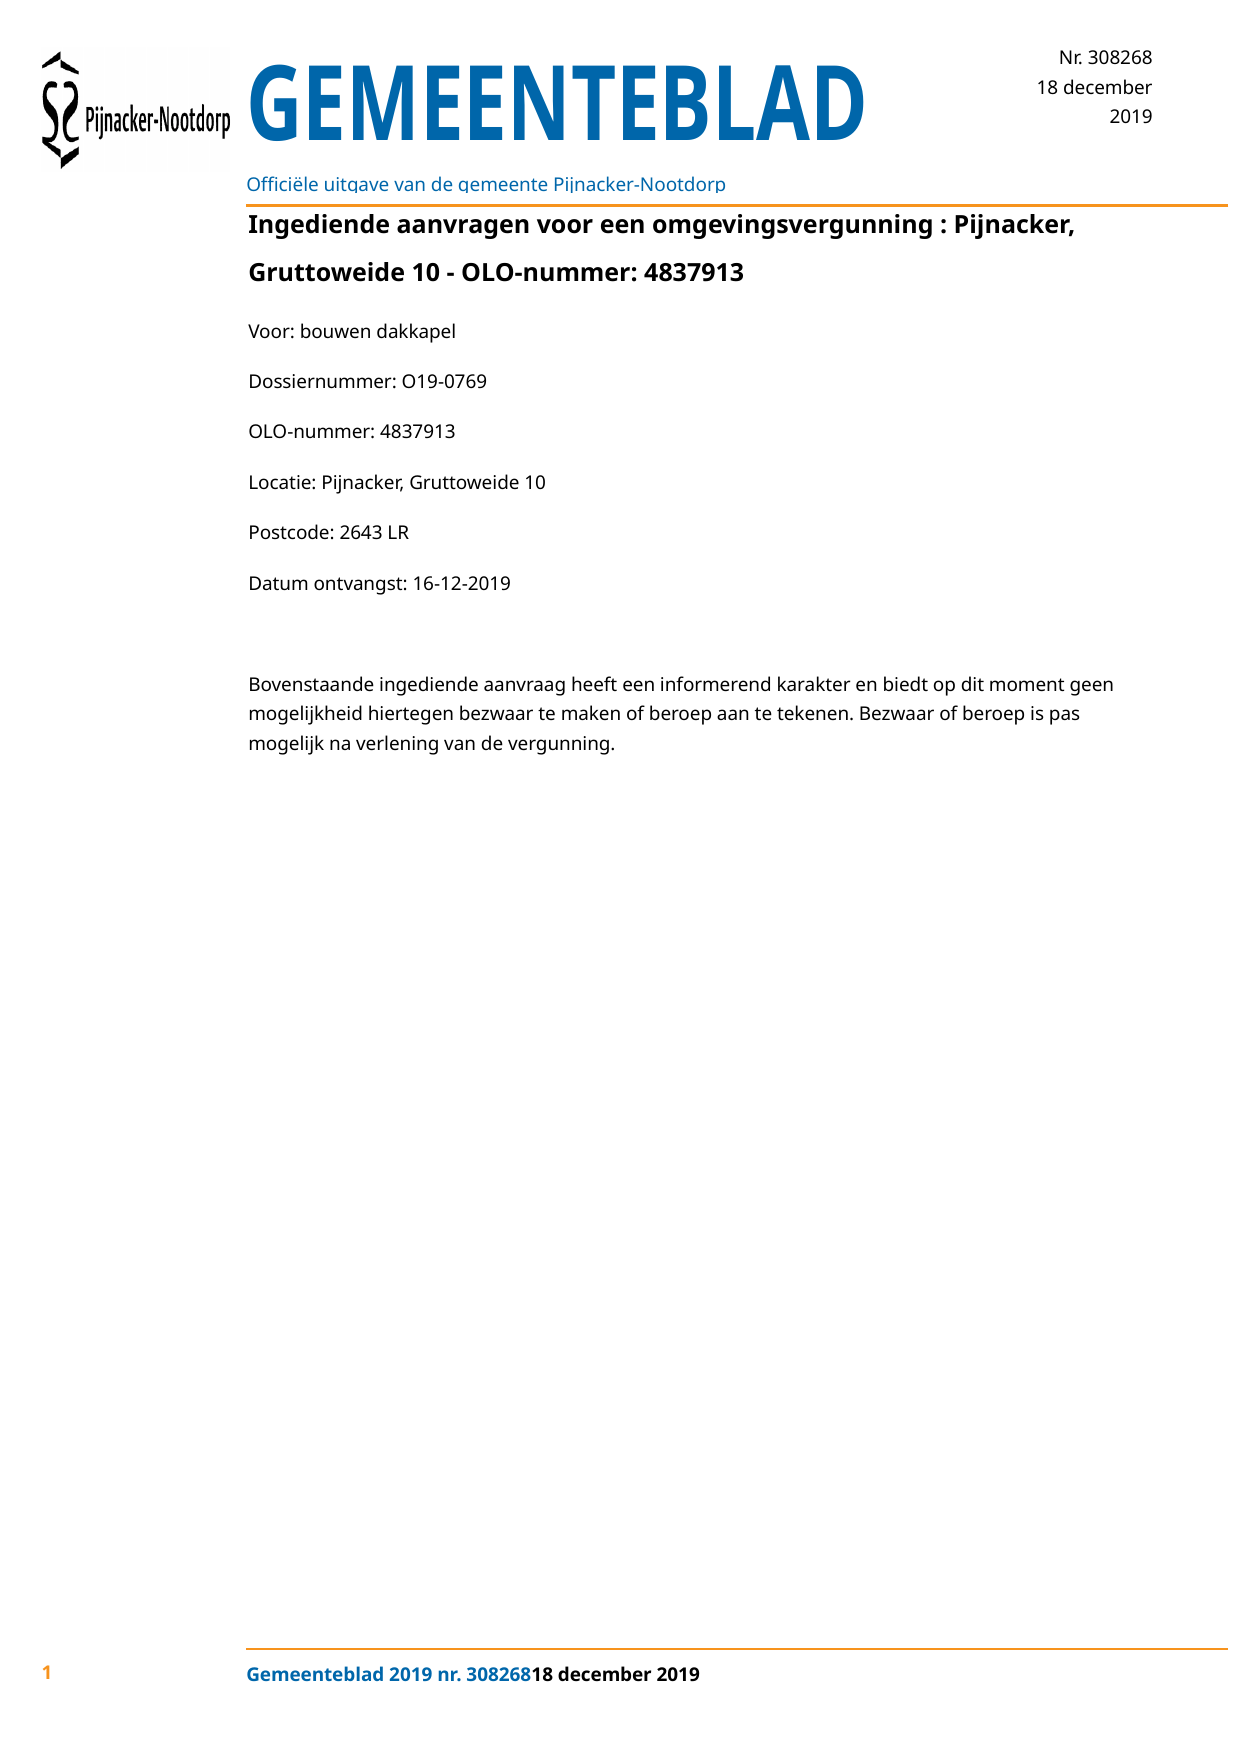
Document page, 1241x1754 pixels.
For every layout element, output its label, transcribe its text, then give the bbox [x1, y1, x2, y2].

text Ingediende aanvragen voor een omgevingsvergunning : Pijnacker, Gruttoweide 10 - OLO-nummer: 4837913 [248, 207, 1152, 288]
text Datum ontvangst: 16-12-2019 [248, 570, 1152, 596]
text OLO-nummer: 4837913 [248, 419, 1152, 444]
text Voor: bouwen dakkapel [248, 318, 1152, 344]
text Locatie: Pijnacker, Gruttoweide 10 [248, 469, 1152, 495]
picture [41, 47, 231, 172]
text Postcode: 2643 LR [248, 519, 1152, 545]
text Dossiernummer: O19-0769 [248, 368, 1152, 394]
text Bovenstaande ingediende aanvraag heeft een informerend karakter en biedt op dit moment geen mogelijkheid hiertegen bezwaar te maken of beroep aan te tekenen. Bezwaar of beroep is pas mogelijk na verlening van de vergunning. [248, 671, 1152, 756]
